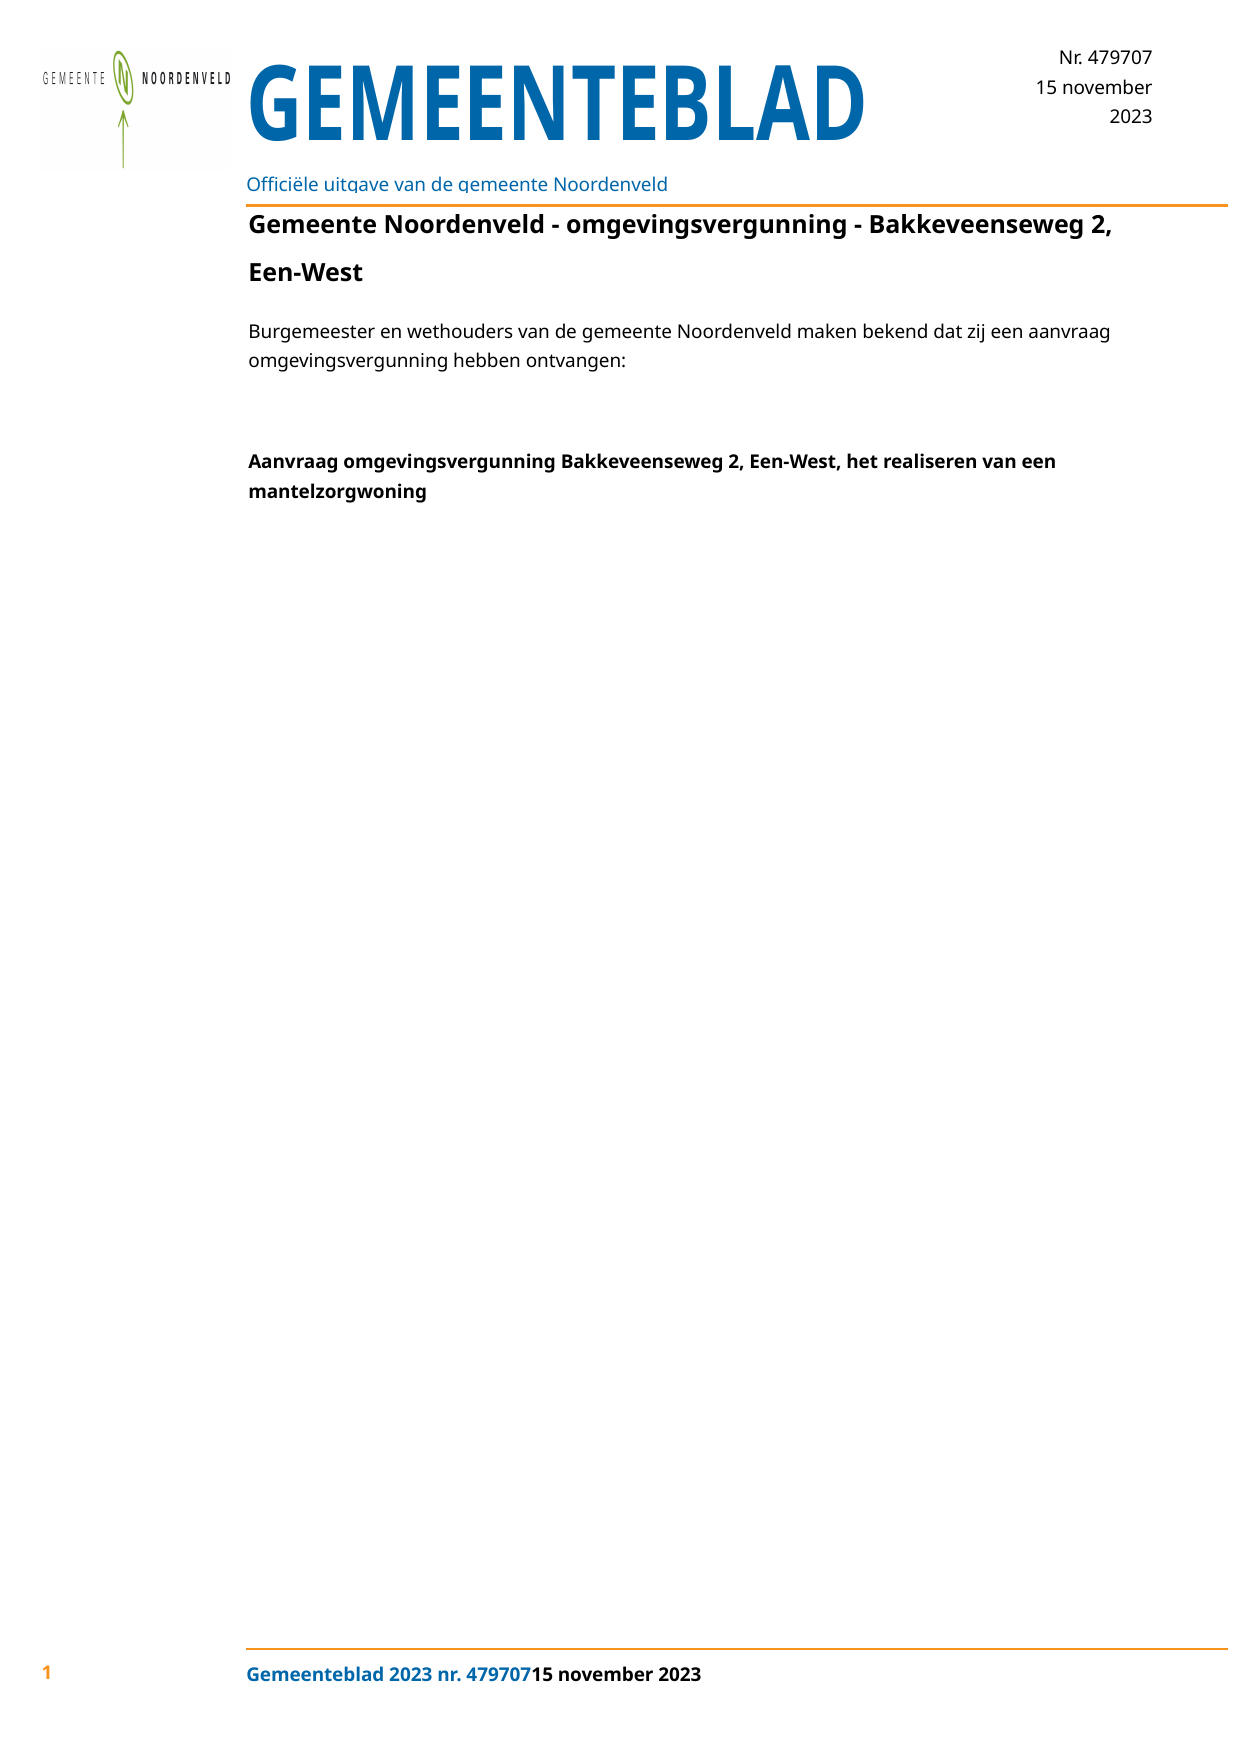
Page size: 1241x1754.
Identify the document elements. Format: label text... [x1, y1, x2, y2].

picture [41, 47, 231, 172]
text Burgemeester en wethouders van de gemeente Noordenveld maken bekend dat zij een aanvraag omgevingsvergunning hebben ontvangen: [248, 318, 1152, 373]
text Aanvraag omgevingsvergunning Bakkeveenseweg 2, Een-West, het realiseren van een mantelzorgwoning [248, 448, 1152, 504]
text Gemeente Noordenveld - omgevingsvergunning - Bakkeveenseweg 2, Een-West [248, 207, 1152, 288]
